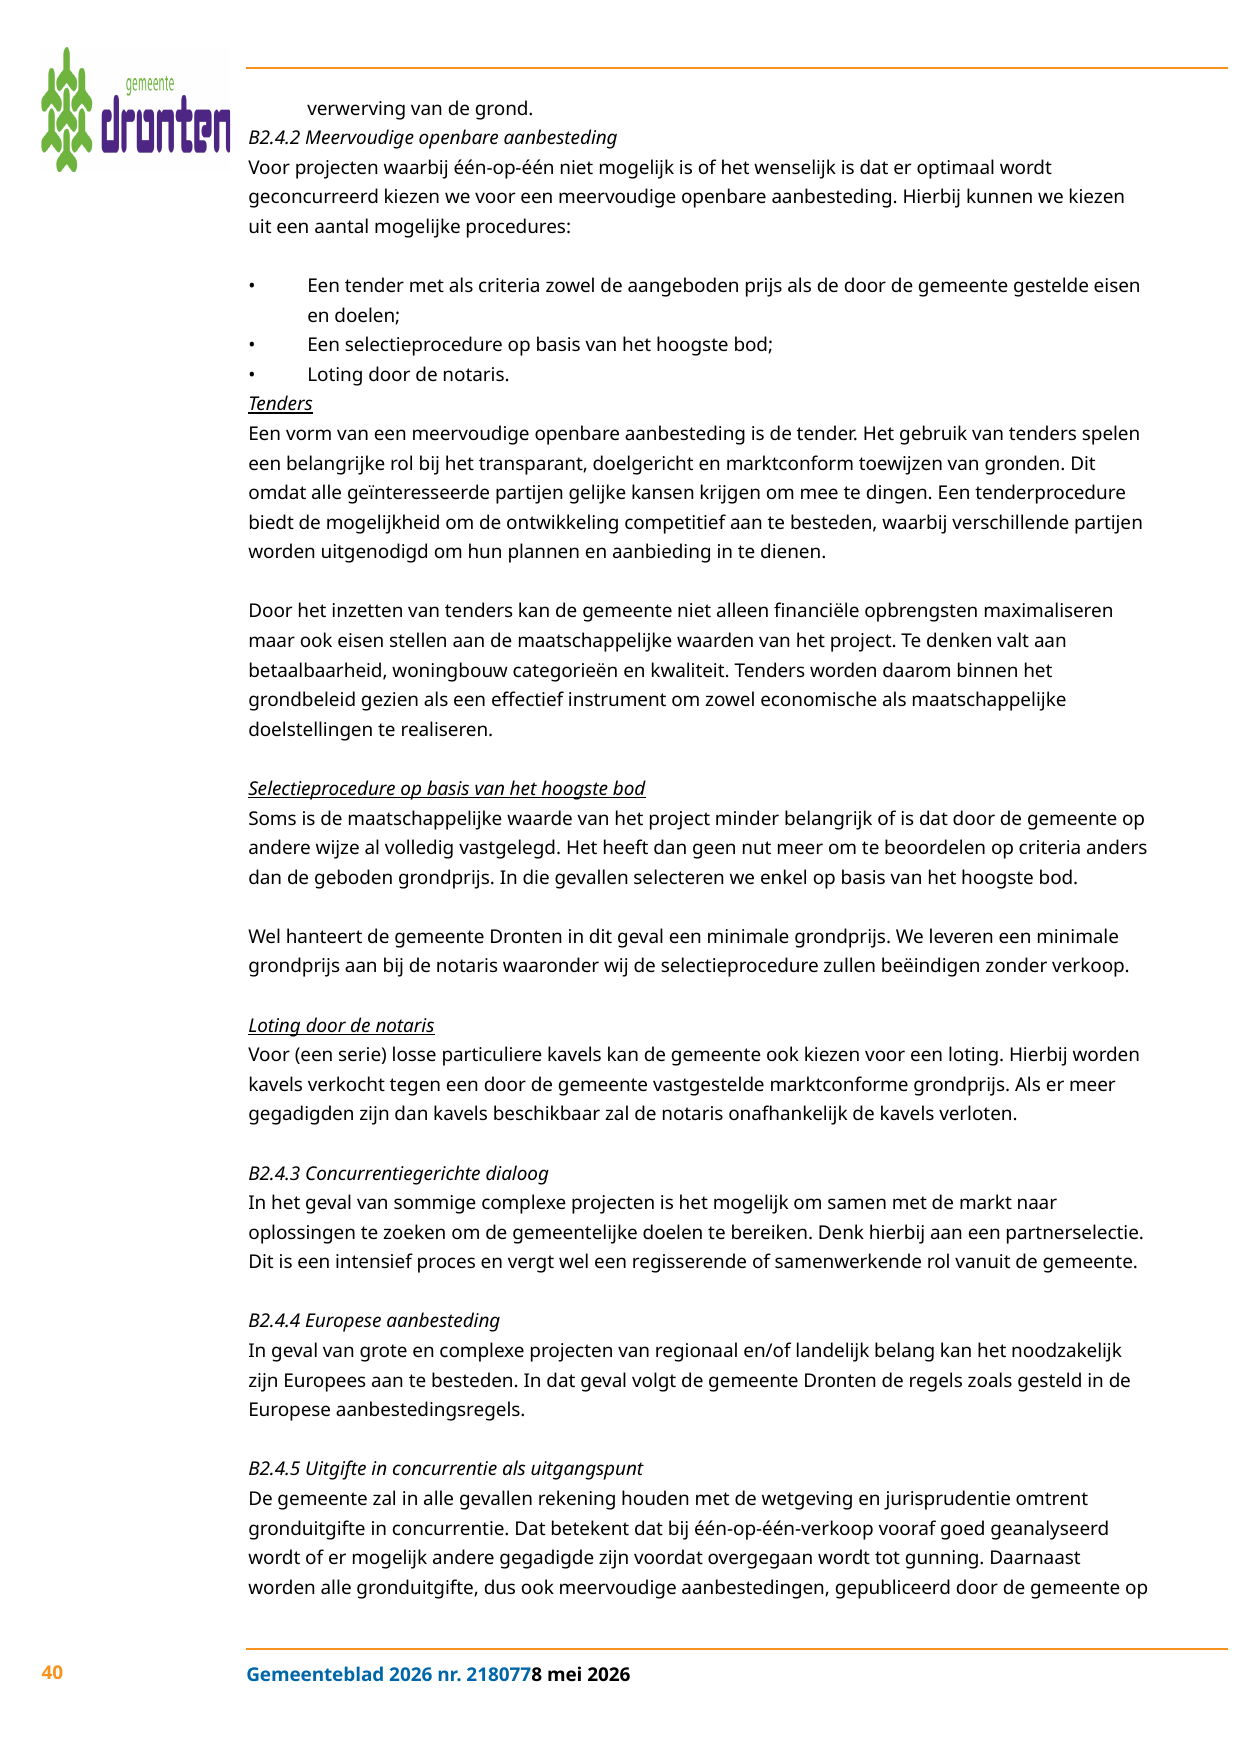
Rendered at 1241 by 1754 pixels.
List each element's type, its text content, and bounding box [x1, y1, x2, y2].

text Door het inzetten van tenders kan de gemeente niet alleen financiële opbrengsten maximaliseren maar ook eisen stellen aan de maatschappelijke waarden van het project. Te denken valt aan betaalbaarheid, woningbouw categorieën en kwaliteit. Tenders worden daarom binnen het grondbeleid gezien als een effectief instrument om zowel economische als maatschappelijke doelstellingen te realiseren. [248, 598, 1152, 742]
picture [41, 47, 231, 172]
list Een selectieprocedure op basis van het hoogste bod; [248, 331, 1152, 357]
text In het geval van sommige complexe projecten is het mogelijk om samen met de markt naar oplossingen te zoeken om de gemeentelijke doelen te bereiken. Denk hierbij aan een partnerselectie. Dit is een intensief proces en vergt wel een regisserende of samenwerkende rol vanuit de gemeente. [248, 1189, 1152, 1274]
text B2.4.5 Uitgifte in concurrentie als uitgangspunt [248, 1456, 1152, 1481]
text Tenders [248, 391, 1152, 416]
text In geval van grote en complexe projecten van regionaal en/of landelijk belang kan het noodzakelijk zijn Europees aan te besteden. In dat geval volgt de gemeente Dronten de regels zoals gesteld in de Europese aanbestedingsregels. [248, 1337, 1152, 1422]
text Wel hanteert de gemeente Dronten in dit geval een minimale grondprijs. We leveren een minimale grondprijs aan bij de notaris waaronder wij de selectieprocedure zullen beëindigen zonder verkoop. [248, 923, 1152, 978]
text B2.4.3 Concurrentiegerichte dialoog [248, 1160, 1152, 1186]
list Loting door de notaris. [248, 361, 1152, 387]
text B2.4.4 Europese aanbesteding [248, 1308, 1152, 1333]
text Soms is de maatschappelijke waarde van het project minder belangrijk of is dat door de gemeente op andere wijze al volledig vastgelegd. Het heeft dan geen nut meer om te beoordelen op criteria anders dan de geboden grondprijs. In die gevallen selecteren we enkel op basis van het hoogste bod. [248, 805, 1152, 890]
text Voor (een serie) losse particuliere kavels kan de gemeente ook kiezen voor een loting. Hierbij worden kavels verkocht tegen een door de gemeente vastgestelde marktconforme grondprijs. Als er meer gegadigden zijn dan kavels beschikbaar zal de notaris onafhankelijk de kavels verloten. [248, 1041, 1152, 1126]
text Een vorm van een meervoudige openbare aanbesteding is de tender. Het gebruik van tenders spelen een belangrijke rol bij het transparant, doelgericht en marktconform toewijzen van gronden. Dit omdat alle geïnteresseerde partijen gelijke kansen krijgen om mee te dingen. Een tenderprocedure biedt de mogelijkheid om de ontwikkeling competitief aan te besteden, waarbij verschillende partijen worden uitgenodigd om hun plannen en aanbieding in te dienen. [248, 420, 1152, 564]
list Een tender met als criteria zowel de aangeboden prijs als de door de gemeente gestelde eisen en doelen; [248, 272, 1152, 328]
text Voor projecten waarbij één-op-één niet mogelijk is of het wenselijk is dat er optimaal wordt geconcurreerd kiezen we voor een meervoudige openbare aanbesteding. Hierbij kunnen we kiezen uit een aantal mogelijke procedures: [248, 154, 1152, 239]
text B2.4.2 Meervoudige openbare aanbesteding [248, 124, 1152, 150]
text Loting door de notaris [248, 1012, 1152, 1038]
text Selectieprocedure op basis van het hoogste bod [248, 775, 1152, 801]
list verwerving van de grond. [248, 95, 1152, 121]
text De gemeente zal in alle gevallen rekening houden met de wetgeving en jurisprudentie omtrent gronduitgifte in concurrentie. Dat betekent dat bij één-op-één-verkoop vooraf goed geanalyseerd wordt of er mogelijk andere gegadigde zijn voordat overgegaan wordt tot gunning. Daarnaast worden alle gronduitgifte, dus ook meervoudige aanbestedingen, gepubliceerd door de gemeente op [248, 1485, 1152, 1600]
